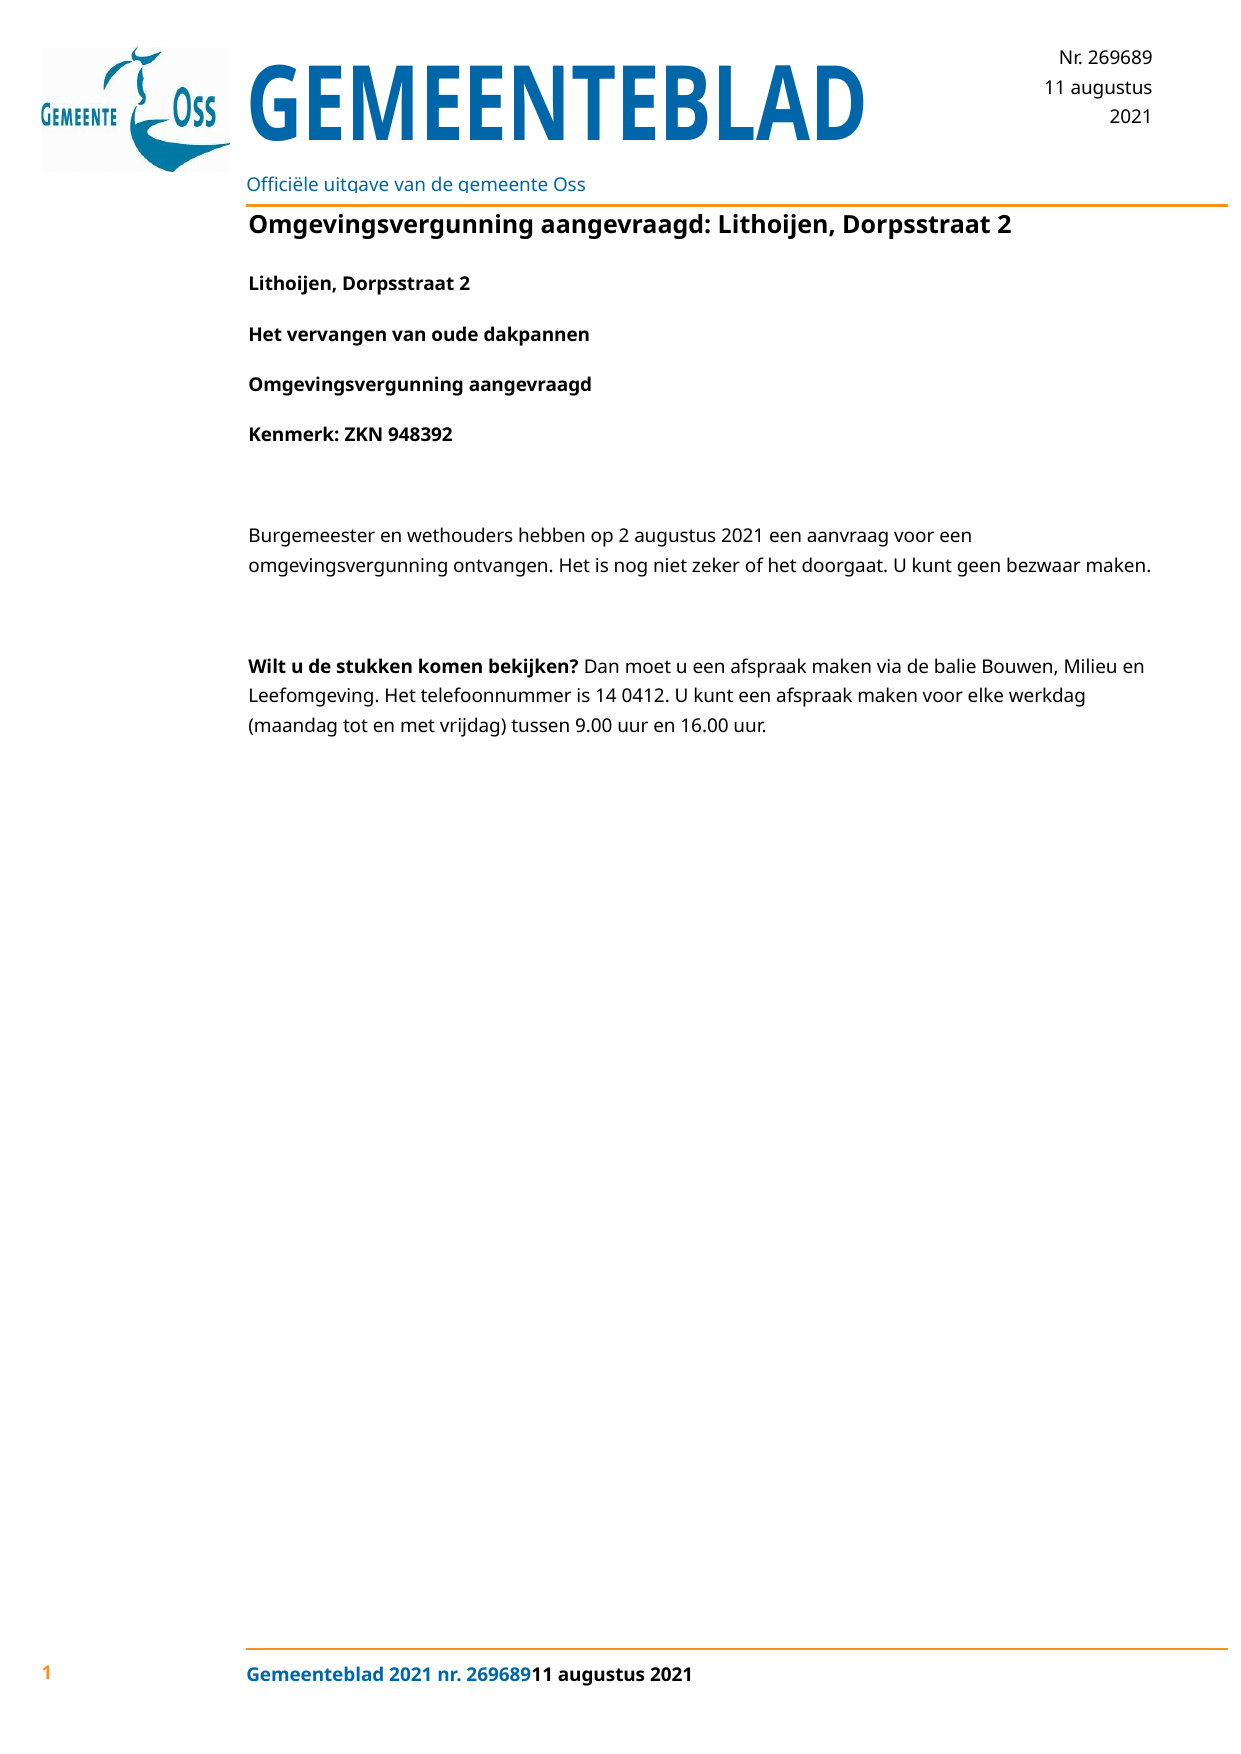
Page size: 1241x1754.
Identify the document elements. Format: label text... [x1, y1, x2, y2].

text Omgevingsvergunning aangevraagd [248, 371, 1152, 397]
text Kenmerk: ZKN 948392 [248, 422, 1152, 447]
text Burgemeester en wethouders hebben op 2 augustus 2021 een aanvraag voor een omgevingsvergunning ontvangen. Het is nog niet zeker of het doorgaat. U kunt geen bezwaar maken. [248, 522, 1152, 578]
picture [41, 47, 231, 172]
text Het vervangen van oude dakpannen [248, 321, 1152, 346]
text Lithoijen, Dorpsstraat 2 [248, 270, 1152, 296]
text Wilt u de stukken komen bekijken? Dan moet u een afspraak maken via de balie Bouwen, Milieu en Leefomgeving. Het telefoonnummer is 14 0412. U kunt een afspraak maken voor elke werkdag (maandag tot en met vrijdag) tussen 9.00 uur en 16.00 uur. [248, 653, 1152, 738]
text Omgevingsvergunning aangevraagd: Lithoijen, Dorpsstraat 2 [248, 207, 1152, 241]
